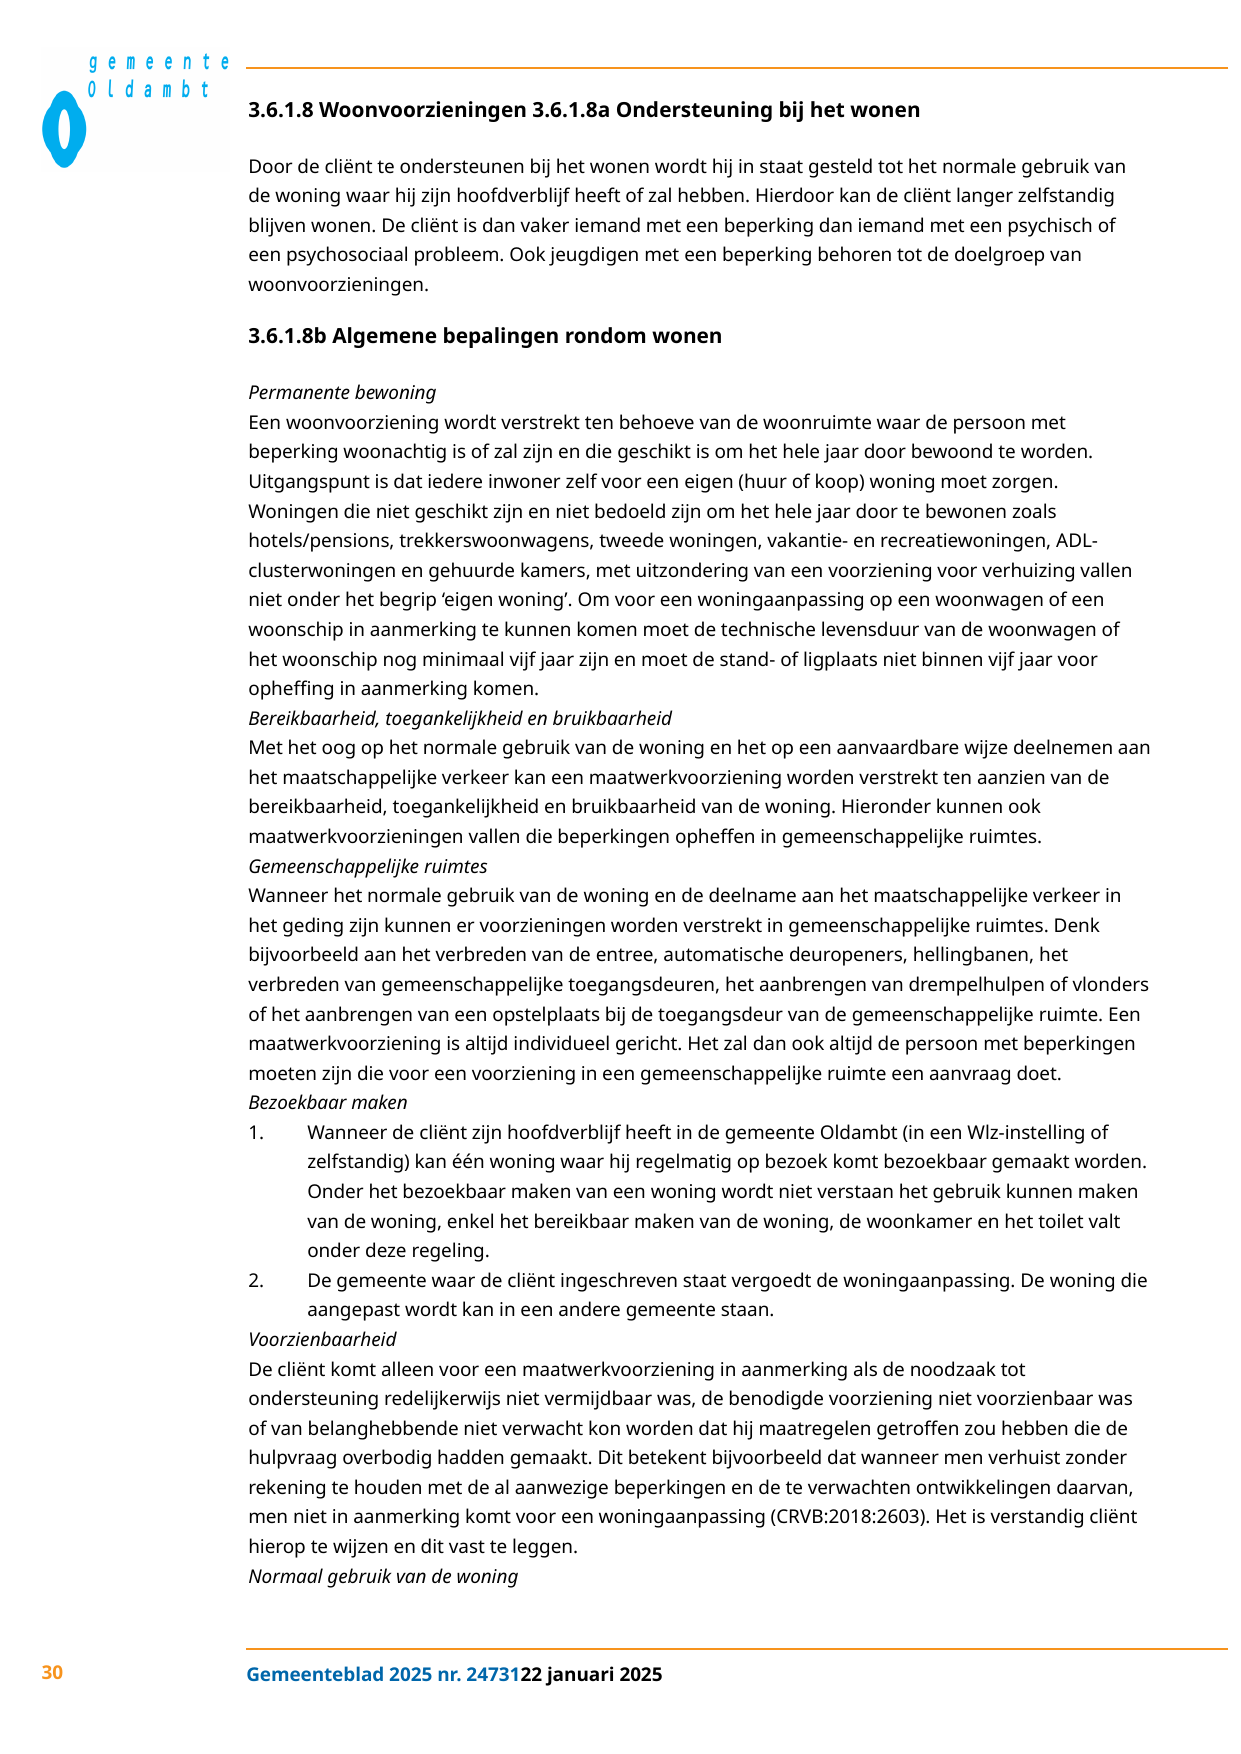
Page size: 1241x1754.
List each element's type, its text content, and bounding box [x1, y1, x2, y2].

text Gemeenschappelijke ruimtes [248, 853, 1152, 879]
text Normaal gebruik van de woning [248, 1563, 1152, 1589]
text 3.6.1.8b Algemene bepalingen rondom wonen [248, 322, 1152, 350]
text Wanneer het normale gebruik van de woning en de deelname aan het maatschappelijke verkeer in het geding zijn kunnen er voorzieningen worden verstrekt in gemeenschappelijke ruimtes. Denk bijvoorbeeld aan het verbreden van de entree, automatische deuropeners, hellingbanen, het verbreden van gemeenschappelijke toegangsdeuren, het aanbrengen van drempelhulpen of vlonders of het aanbrengen van een opstelplaats bij de toegangsdeur van de gemeenschappelijke ruimte. Een maatwerkvoorziening is altijd individueel gericht. Het zal dan ook altijd de persoon met beperkingen moeten zijn die voor een voorziening in een gemeenschappelijke ruimte een aanvraag doet. [248, 882, 1152, 1086]
text De cliënt komt alleen voor een maatwerkvoorziening in aanmerking als de noodzaak tot ondersteuning redelijkerwijs niet vermijdbaar was, de benodigde voorziening niet voorzienbaar was of van belanghebbende niet verwacht kon worden dat hij maatregelen getroffen zou hebben die de hulpvraag overbodig hadden gemaakt. Dit betekent bijvoorbeeld dat wanneer men verhuist zonder rekening te houden met de al aanwezige beperkingen en de te verwachten ontwikkelingen daarvan, men niet in aanmerking komt voor een woningaanpassing (CRVB:2018:2603). Het is verstandig cliënt hierop te wijzen en dit vast te leggen. [248, 1356, 1152, 1559]
text Bereikbaarheid, toegankelijkheid en bruikbaarheid [248, 705, 1152, 731]
text Met het oog op het normale gebruik van de woning en het op een aanvaardbare wijze deelnemen aan het maatschappelijke verkeer kan een maatwerkvoorziening worden verstrekt ten aanzien van de bereikbaarheid, toegankelijkheid en bruikbaarheid van de woning. Hieronder kunnen ook maatwerkvoorzieningen vallen die beperkingen opheffen in gemeenschappelijke ruimtes. [248, 734, 1152, 849]
text Voorzienbaarheid [248, 1326, 1152, 1352]
text Bezoekbaar maken [248, 1089, 1152, 1115]
list Wanneer de cliënt zijn hoofdverblijf heeft in de gemeente Oldambt (in een Wlz-instelling of zelfstandig) kan één woning waar hij regelmatig op bezoek komt bezoekbaar gemaakt worden. Onder het bezoekbaar maken van een woning wordt niet verstaan het gebruik kunnen maken van de woning, enkel het bereikbaar maken van de woning, de woonkamer en het toilet valt onder deze regeling. [248, 1119, 1152, 1263]
text Een woonvoorziening wordt verstrekt ten behoeve van de woonruimte waar de persoon met beperking woonachtig is of zal zijn en die geschikt is om het hele jaar door bewoond te worden. Uitgangspunt is dat iedere inwoner zelf voor een eigen (huur of koop) woning moet zorgen. Woningen die niet geschikt zijn en niet bedoeld zijn om het hele jaar door te bewonen zoals hotels/pensions, trekkerswoonwagens, tweede woningen, vakantie- en recreatiewoningen, ADL-clusterwoningen en gehuurde kamers, met uitzondering van een voorziening voor verhuizing vallen niet onder het begrip ‘eigen woning’. Om voor een woningaanpassing op een woonwagen of een woonschip in aanmerking te kunnen komen moet de technische levensduur van de woonwagen of het woonschip nog minimaal vijf jaar zijn en moet de stand- of ligplaats niet binnen vijf jaar voor opheffing in aanmerking komen. [248, 409, 1152, 701]
list De gemeente waar de cliënt ingeschreven staat vergoedt de woningaanpassing. De woning die aangepast wordt kan in een andere gemeente staan. [248, 1267, 1152, 1322]
text Door de cliënt te ondersteunen bij het wonen wordt hij in staat gesteld tot het normale gebruik van de woning waar hij zijn hoofdverblijf heeft of zal hebben. Hierdoor kan de cliënt langer zelfstandig blijven wonen. De cliënt is dan vaker iemand met een beperking dan iemand met een psychisch of een psychosociaal probleem. Ook jeugdigen met een beperking behoren tot de doelgroep van woonvoorzieningen. [248, 153, 1152, 297]
text 3.6.1.8 Woonvoorzieningen 3.6.1.8a Ondersteuning bij het wonen [248, 95, 1152, 123]
picture [41, 47, 231, 172]
text Permanente bewoning [248, 379, 1152, 405]
